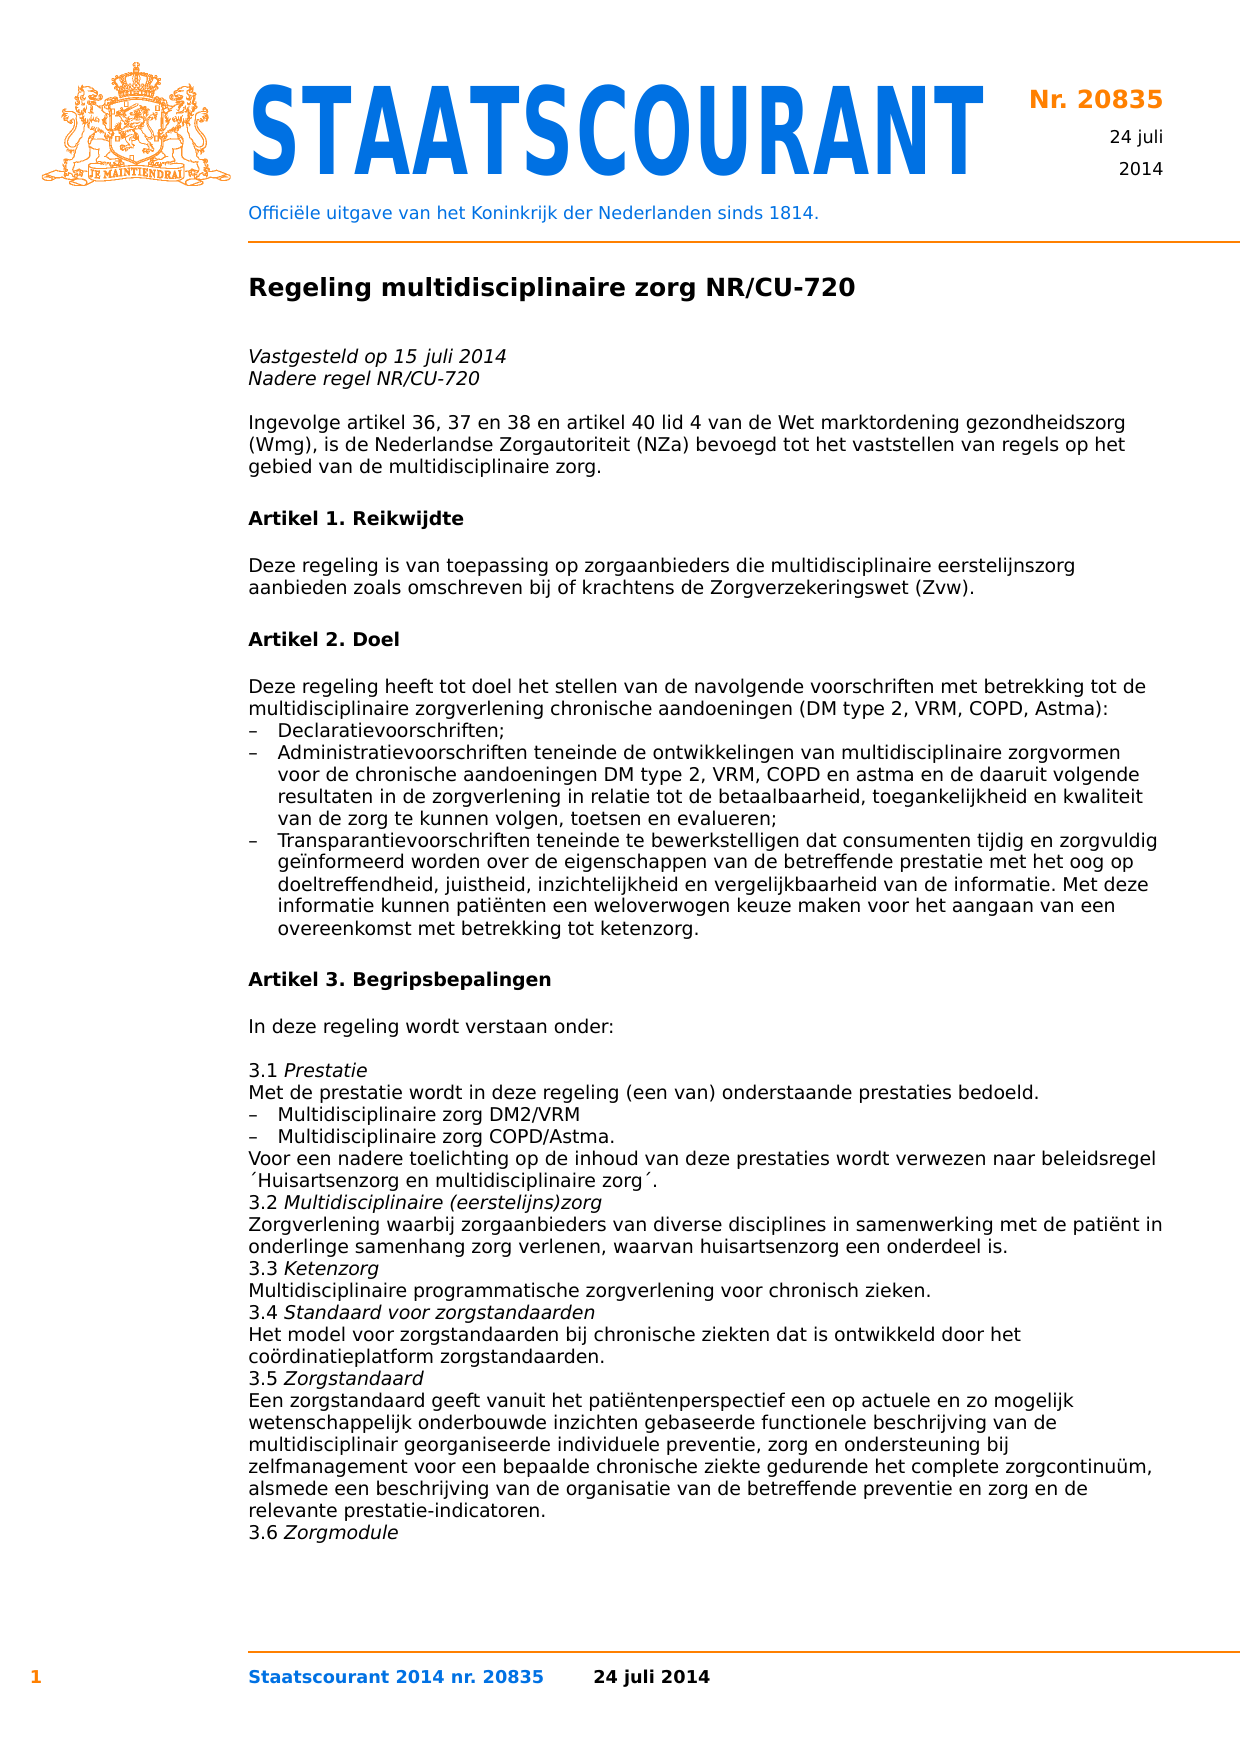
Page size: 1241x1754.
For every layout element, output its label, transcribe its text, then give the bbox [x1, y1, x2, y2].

text 3.1 Prestatie [248, 1060, 1163, 1082]
table_header [25, 62, 248, 241]
text Vastgesteld op 15 juli 2014 [248, 346, 1163, 368]
text 3.4 Standaard voor zorgstandaarden [248, 1302, 1163, 1324]
text – Administratievoorschriften teneinde de ontwikkelingen van multidisciplinaire zorgvormen voor de chronische aandoeningen DM type 2, VRM, COPD en astma en de daaruit volgende resultaten in de zorgverlening in relatie tot de betaalbaarheid, toegankelijkheid en kwaliteit van de zorg te kunnen volgen, toetsen en evalueren; [248, 742, 1163, 829]
picture [41, 62, 231, 186]
text 3.6 Zorgmodule [248, 1522, 1163, 1544]
text Deze regeling is van toepassing op zorgaanbieders die multidisciplinaire eerstelijnszorg aanbieden zoals omschreven bij of krachtens de Zorgverzekeringswet (Zvw). [248, 555, 1163, 599]
text Met de prestatie wordt in deze regeling (een van) onderstaande prestaties bedoeld. [248, 1082, 1163, 1104]
text Het model voor zorgstandaarden bij chronische ziekten dat is ontwikkeld door het coördinatieplatform zorgstandaarden. [248, 1324, 1163, 1368]
text Een zorgstandaard geeft vanuit het patiëntenperspectief een op actuele en zo mogelijk wetenschappelijk onderbouwde inzichten gebaseerde functionele beschrijving van de multidisciplinair georganiseerde individuele preventie, zorg en ondersteuning bij zelfmanagement voor een bepaalde chronische ziekte gedurende het complete zorgcontinuüm, alsmede een beschrijving van de organisatie van de betreffende preventie en zorg en de relevante prestatie-indicatoren. [248, 1390, 1163, 1522]
subtitle Artikel 1. Reikwijdte [248, 508, 1163, 530]
text 3.3 Ketenzorg [248, 1258, 1163, 1280]
text Ingevolge artikel 36, 37 en 38 en artikel 40 lid 4 van de Wet marktordening gezondheidszorg (Wmg), is de Nederlandse Zorgautoriteit (NZa) bevoegd tot het vaststellen van regels op het gebied van de multidisciplinaire zorg. [248, 412, 1163, 478]
text Zorgverlening waarbij zorgaanbieders van diverse disciplines in samenwerking met de patiënt in onderlinge samenhang zorg verlenen, waarvan huisartsenzorg een onderdeel is. [248, 1214, 1163, 1258]
text – Transparantievoorschriften teneinde te bewerkstelligen dat consumenten tijdig en zorgvuldig geïnformeerd worden over de eigenschappen van de betreffende prestatie met het oog op doeltreffendheid, juistheid, inzichtelijkheid en vergelijkbaarheid van de informatie. Met deze informatie kunnen patiënten een weloverwogen keuze maken voor het aangaan van een overeenkomst met betrekking tot ketenzorg. [248, 829, 1163, 939]
text Voor een nadere toelichting op de inhoud van deze prestaties wordt verwezen naar beleidsregel ´Huisartsenzorg en multidisciplinaire zorg´. [248, 1148, 1163, 1192]
text – Multidisciplinaire zorg COPD/Astma. [248, 1126, 1163, 1148]
table_cell 2014 [998, 153, 1240, 203]
text Deze regeling heeft tot doel het stellen van de navolgende voorschriften met betrekking tot de multidisciplinaire zorgverlening chronische aandoeningen (DM type 2, VRM, COPD, Astma): [248, 676, 1163, 719]
table_cell Officiële uitgave van het Koninkrijk der Nederlanden sinds 1814. [248, 203, 1240, 241]
text – Multidisciplinaire zorg DM2/VRM [248, 1104, 1163, 1126]
table_header Nr. 20835 [998, 62, 1240, 121]
text 3.5 Zorgstandaard [248, 1368, 1163, 1390]
text Multidisciplinaire programmatische zorgverlening voor chronisch zieken. [248, 1280, 1163, 1302]
table_cell 24 juli [998, 121, 1240, 153]
text – Declaratievoorschriften; [248, 719, 1163, 742]
subtitle Artikel 3. Begripsbepalingen [248, 969, 1163, 991]
text 3.2 Multidisciplinaire (eerstelijns)zorg [248, 1192, 1163, 1214]
text Nadere regel NR/CU-720 [248, 368, 1163, 390]
text In deze regeling wordt verstaan onder: [248, 1016, 1163, 1038]
table_header STAATSCOURANT [248, 62, 998, 203]
subtitle Artikel 2. Doel [248, 629, 1163, 651]
subtitle Regeling multidisciplinaire zorg NR/CU-720 [248, 273, 1163, 302]
